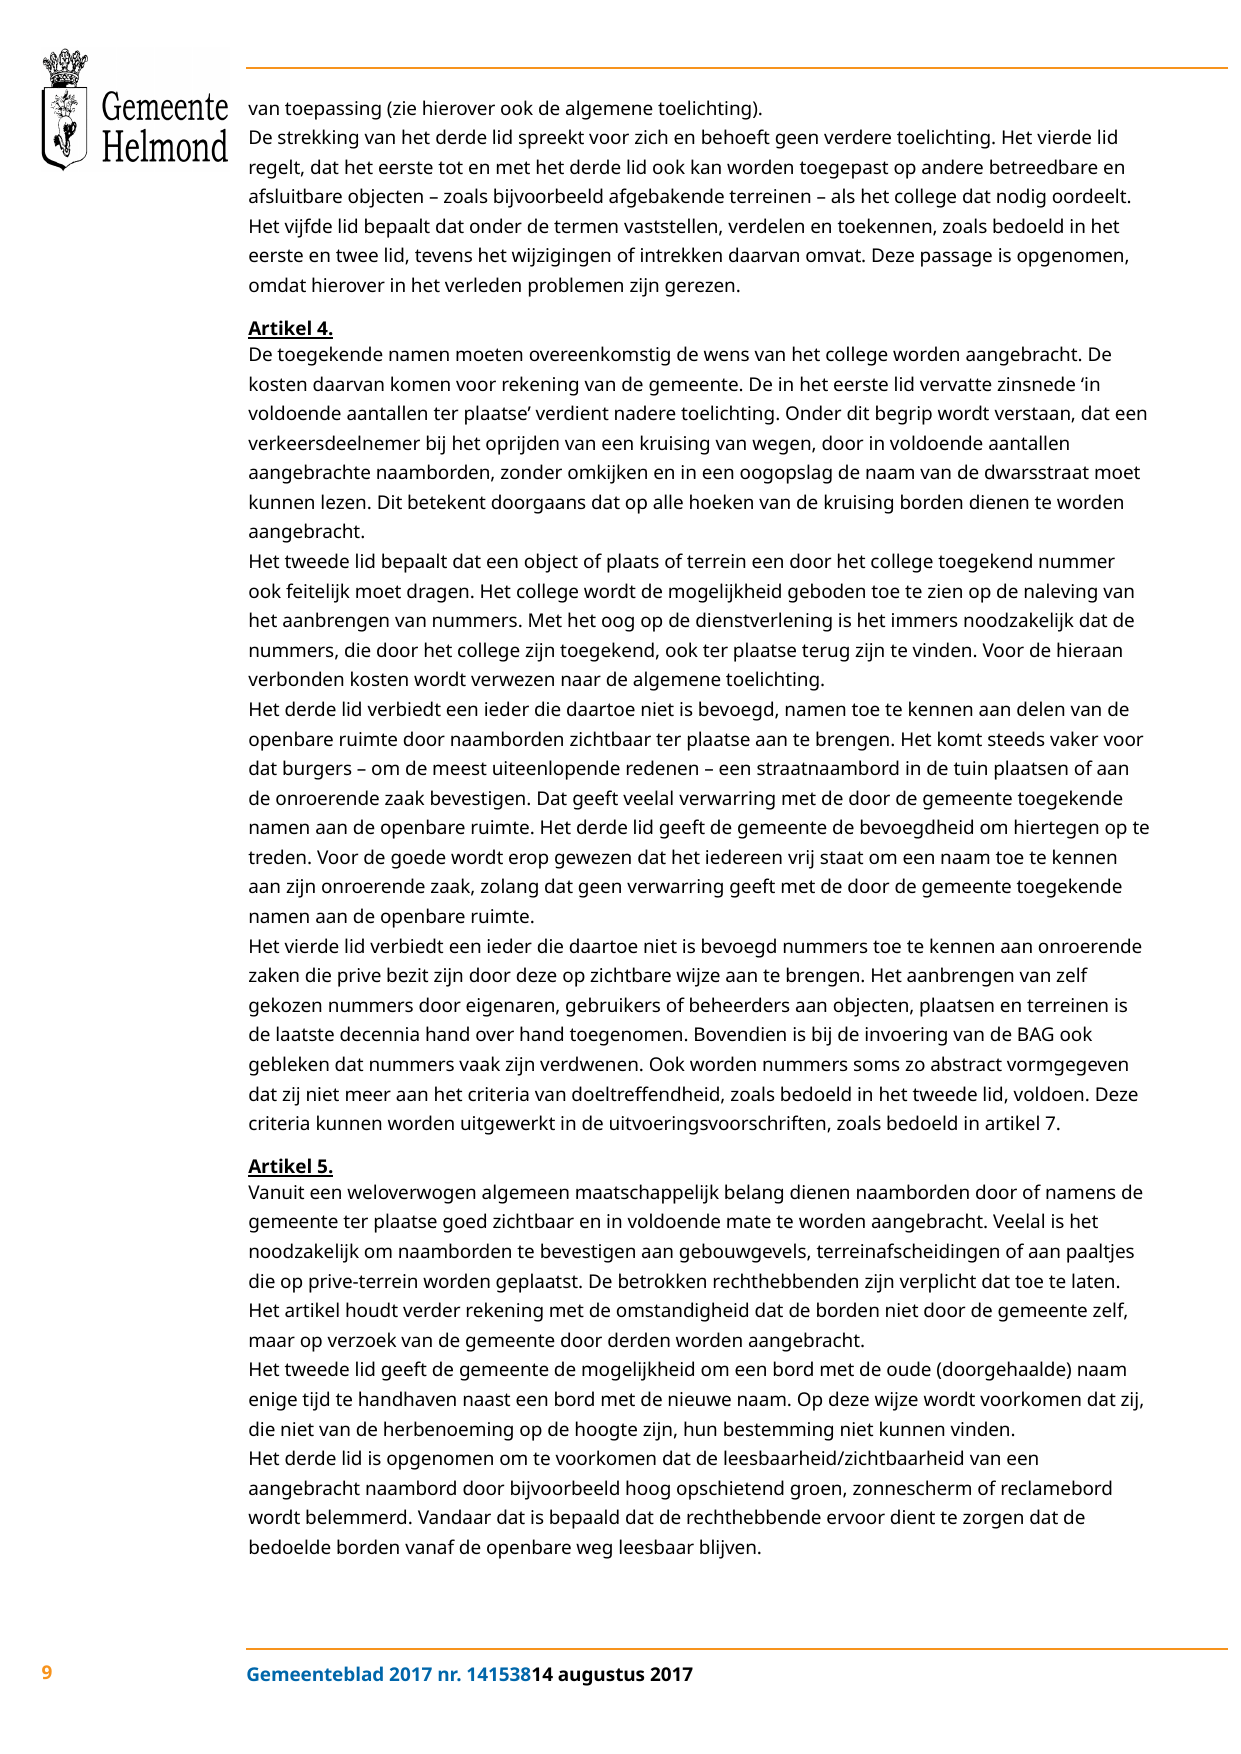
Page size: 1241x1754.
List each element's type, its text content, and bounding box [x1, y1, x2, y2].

text De strekking van het derde lid spreekt voor zich en behoeft geen verdere toelichting. Het vierde lid regelt, dat het eerste tot en met het derde lid ook kan worden toegepast op andere betreedbare en afsluitbare objecten – zoals bijvoorbeeld afgebakende terreinen – als het college dat nodig oordeelt. [248, 124, 1152, 209]
text Het tweede lid geeft de gemeente de mogelijkheid om een bord met de oude (doorgehaalde) naam enige tijd te handhaven naast een bord met de nieuwe naam. Op deze wijze wordt voorkomen dat zij, die niet van de herbenoeming op de hoogte zijn, hun bestemming niet kunnen vinden. [248, 1357, 1152, 1442]
text De toegekende namen moeten overeenkomstig de wens van het college worden aangebracht. De kosten daarvan komen voor rekening van de gemeente. De in het eerste lid vervatte zinsnede ‘in voldoende aantallen ter plaatse’ verdient nadere toelichting. Onder dit begrip wordt verstaan, dat een verkeersdeelnemer bij het oprijden van een kruising van wegen, door in voldoende aantallen aangebrachte naamborden, zonder omkijken en in een oogopslag de naam van de dwarsstraat moet kunnen lezen. Dit betekent doorgaans dat op alle hoeken van de kruising borden dienen te worden aangebracht. [248, 341, 1152, 544]
text Artikel 4. [248, 315, 1152, 341]
text Het derde lid verbiedt een ieder die daartoe niet is bevoegd, namen toe te kennen aan delen van de openbare ruimte door naamborden zichtbaar ter plaatse aan te brengen. Het komt steeds vaker voor dat burgers – om de meest uiteenlopende redenen – een straatnaambord in de tuin plaatsen of aan de onroerende zaak bevestigen. Dat geeft veelal verwarring met de door de gemeente toegekende namen aan de openbare ruimte. Het derde lid geeft de gemeente de bevoegdheid om hiertegen op te treden. Voor de goede wordt erop gewezen dat het iedereen vrij staat om een naam toe te kennen aan zijn onroerende zaak, zolang dat geen verwarring geeft met de door de gemeente toegekende namen aan de openbare ruimte. [248, 696, 1152, 929]
text van toepassing (zie hierover ook de algemene toelichting). [248, 95, 1152, 121]
text Artikel 5. [248, 1153, 1152, 1179]
text Het derde lid is opgenomen om te voorkomen dat de leesbaarheid/zichtbaarheid van een aangebracht naambord door bijvoorbeeld hoog opschietend groen, zonnescherm of reclamebord wordt belemmerd. Vandaar dat is bepaald dat de rechthebbende ervoor dient te zorgen dat de bedoelde borden vanaf de openbare weg leesbaar blijven. [248, 1445, 1152, 1560]
text Het tweede lid bepaalt dat een object of plaats of terrein een door het college toegekend nummer ook feitelijk moet dragen. Het college wordt de mogelijkheid geboden toe te zien op de naleving van het aanbrengen van nummers. Met het oog op de dienstverlening is het immers noodzakelijk dat de nummers, die door het college zijn toegekend, ook ter plaatse terug zijn te vinden. Voor de hieraan verbonden kosten wordt verwezen naar de algemene toelichting. [248, 548, 1152, 692]
text Het vierde lid verbiedt een ieder die daartoe niet is bevoegd nummers toe te kennen aan onroerende zaken die prive bezit zijn door deze op zichtbare wijze aan te brengen. Het aanbrengen van zelf gekozen nummers door eigenaren, gebruikers of beheerders aan objecten, plaatsen en terreinen is de laatste decennia hand over hand toegenomen. Bovendien is bij de invoering van de BAG ook gebleken dat nummers vaak zijn verdwenen. Ook worden nummers soms zo abstract vormgegeven dat zij niet meer aan het criteria van doeltreffendheid, zoals bedoeld in het tweede lid, voldoen. Deze criteria kunnen worden uitgewerkt in de uitvoeringsvoorschriften, zoals bedoeld in artikel 7. [248, 933, 1152, 1136]
text Vanuit een weloverwogen algemeen maatschappelijk belang dienen naamborden door of namens de gemeente ter plaatse goed zichtbaar en in voldoende mate te worden aangebracht. Veelal is het noodzakelijk om naamborden te bevestigen aan gebouwgevels, terreinafscheidingen of aan paaltjes die op prive-terrein worden geplaatst. De betrokken rechthebbenden zijn verplicht dat toe te laten. Het artikel houdt verder rekening met de omstandigheid dat de borden niet door de gemeente zelf, maar op verzoek van de gemeente door derden worden aangebracht. [248, 1179, 1152, 1353]
text Het vijfde lid bepaalt dat onder de termen vaststellen, verdelen en toekennen, zoals bedoeld in het eerste en twee lid, tevens het wijzigingen of intrekken daarvan omvat. Deze passage is opgenomen, omdat hierover in het verleden problemen zijn gerezen. [248, 213, 1152, 298]
picture [41, 47, 231, 172]
